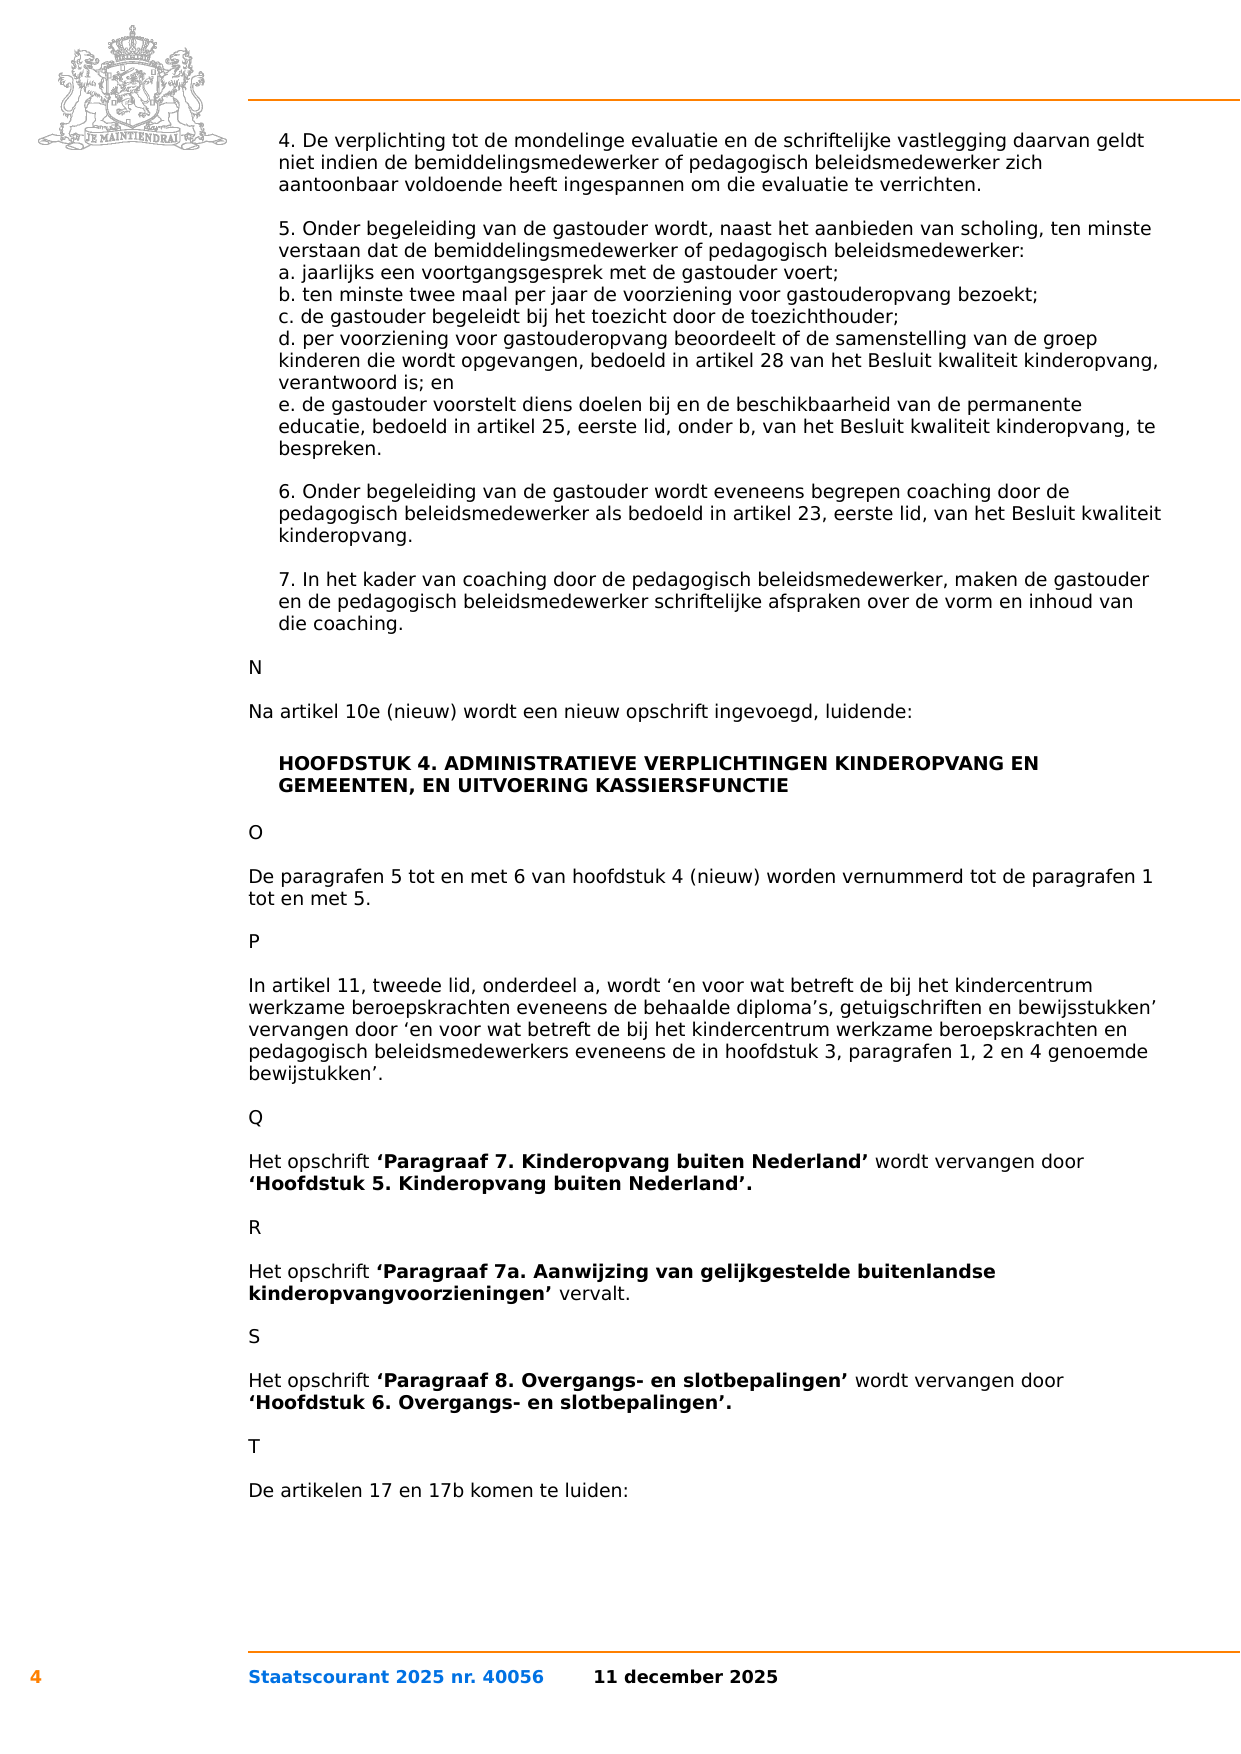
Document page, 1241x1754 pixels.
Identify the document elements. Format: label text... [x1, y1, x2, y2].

text R [248, 1217, 1163, 1239]
text Na artikel 10e (nieuw) wordt een nieuw opschrift ingevoegd, luidende: [248, 701, 1163, 723]
text 7. In het kader van coaching door de pedagogisch beleidsmedewerker, maken de gastouder en de pedagogisch beleidsmedewerker schriftelijke afspraken over de vorm en inhoud van die coaching. [278, 569, 1163, 635]
text d. per voorziening voor gastouderopvang beoordeelt of de samenstelling van de groep kinderen die wordt opgevangen, bedoeld in artikel 28 van het Besluit kwaliteit kinderopvang, verantwoord is; en [278, 328, 1163, 393]
text 4. De verplichting tot de mondelinge evaluatie en de schriftelijke vastlegging daarvan geldt niet indien de bemiddelingsmedewerker of pedagogisch beleidsmedewerker zich aantoonbaar voldoende heeft ingespannen om die evaluatie te verrichten. [278, 130, 1163, 196]
text De paragrafen 5 tot en met 6 van hoofdstuk 4 (nieuw) worden vernummerd tot de paragrafen 1 tot en met 5. [248, 866, 1163, 909]
text a. jaarlijks een voortgangsgesprek met de gastouder voert; [278, 262, 1163, 284]
text Het opschrift ‘Paragraaf 8. Overgangs- en slotbepalingen’ wordt vervangen door ‘Hoofdstuk 6. Overgangs- en slotbepalingen’. [248, 1370, 1163, 1414]
text Q [248, 1107, 1163, 1129]
text b. ten minste twee maal per jaar de voorziening voor gastouderopvang bezoekt; [278, 284, 1163, 306]
text S [248, 1326, 1163, 1348]
text c. de gastouder begeleidt bij het toezicht door de toezichthouder; [278, 306, 1163, 328]
text In artikel 11, tweede lid, onderdeel a, wordt ‘en voor wat betreft de bij het kindercentrum werkzame beroepskrachten eveneens de behaalde diploma’s, getuigschriften en bewijsstukken’ vervangen door ‘en voor wat betreft de bij het kindercentrum werkzame beroepskrachten en pedagogisch beleidsmedewerkers eveneens de in hoofdstuk 3, paragrafen 1, 2 en 4 genoemde bewijstukken’. [248, 975, 1163, 1085]
text Het opschrift ‘Paragraaf 7a. Aanwijzing van gelijkgestelde buitenlandse kinderopvangvoorzieningen’ vervalt. [248, 1261, 1163, 1304]
subtitle HOOFDSTUK 4. ADMINISTRATIEVE VERPLICHTINGEN KINDEROPVANG EN GEMEENTEN, EN UITVOERING KASSIERSFUNCTIE [278, 753, 1163, 797]
text e. de gastouder voorstelt diens doelen bij en de beschikbaarheid van de permanente educatie, bedoeld in artikel 25, eerste lid, onder b, van het Besluit kwaliteit kinderopvang, te bespreken. [278, 393, 1163, 459]
text 5. Onder begeleiding van de gastouder wordt, naast het aanbieden van scholing, ten minste verstaan dat de bemiddelingsmedewerker of pedagogisch beleidsmedewerker: [278, 218, 1163, 262]
text O [248, 822, 1163, 844]
text Het opschrift ‘Paragraaf 7. Kinderopvang buiten Nederland’ wordt vervangen door ‘Hoofdstuk 5. Kinderopvang buiten Nederland’. [248, 1151, 1163, 1195]
picture [38, 25, 227, 150]
text 6. Onder begeleiding van de gastouder wordt eveneens begrepen coaching door de pedagogisch beleidsmedewerker als bedoeld in artikel 23, eerste lid, van het Besluit kwaliteit kinderopvang. [278, 481, 1163, 547]
text N [248, 657, 1163, 679]
text P [248, 931, 1163, 953]
text T [248, 1436, 1163, 1458]
text De artikelen 17 en 17b komen te luiden: [248, 1480, 1163, 1502]
